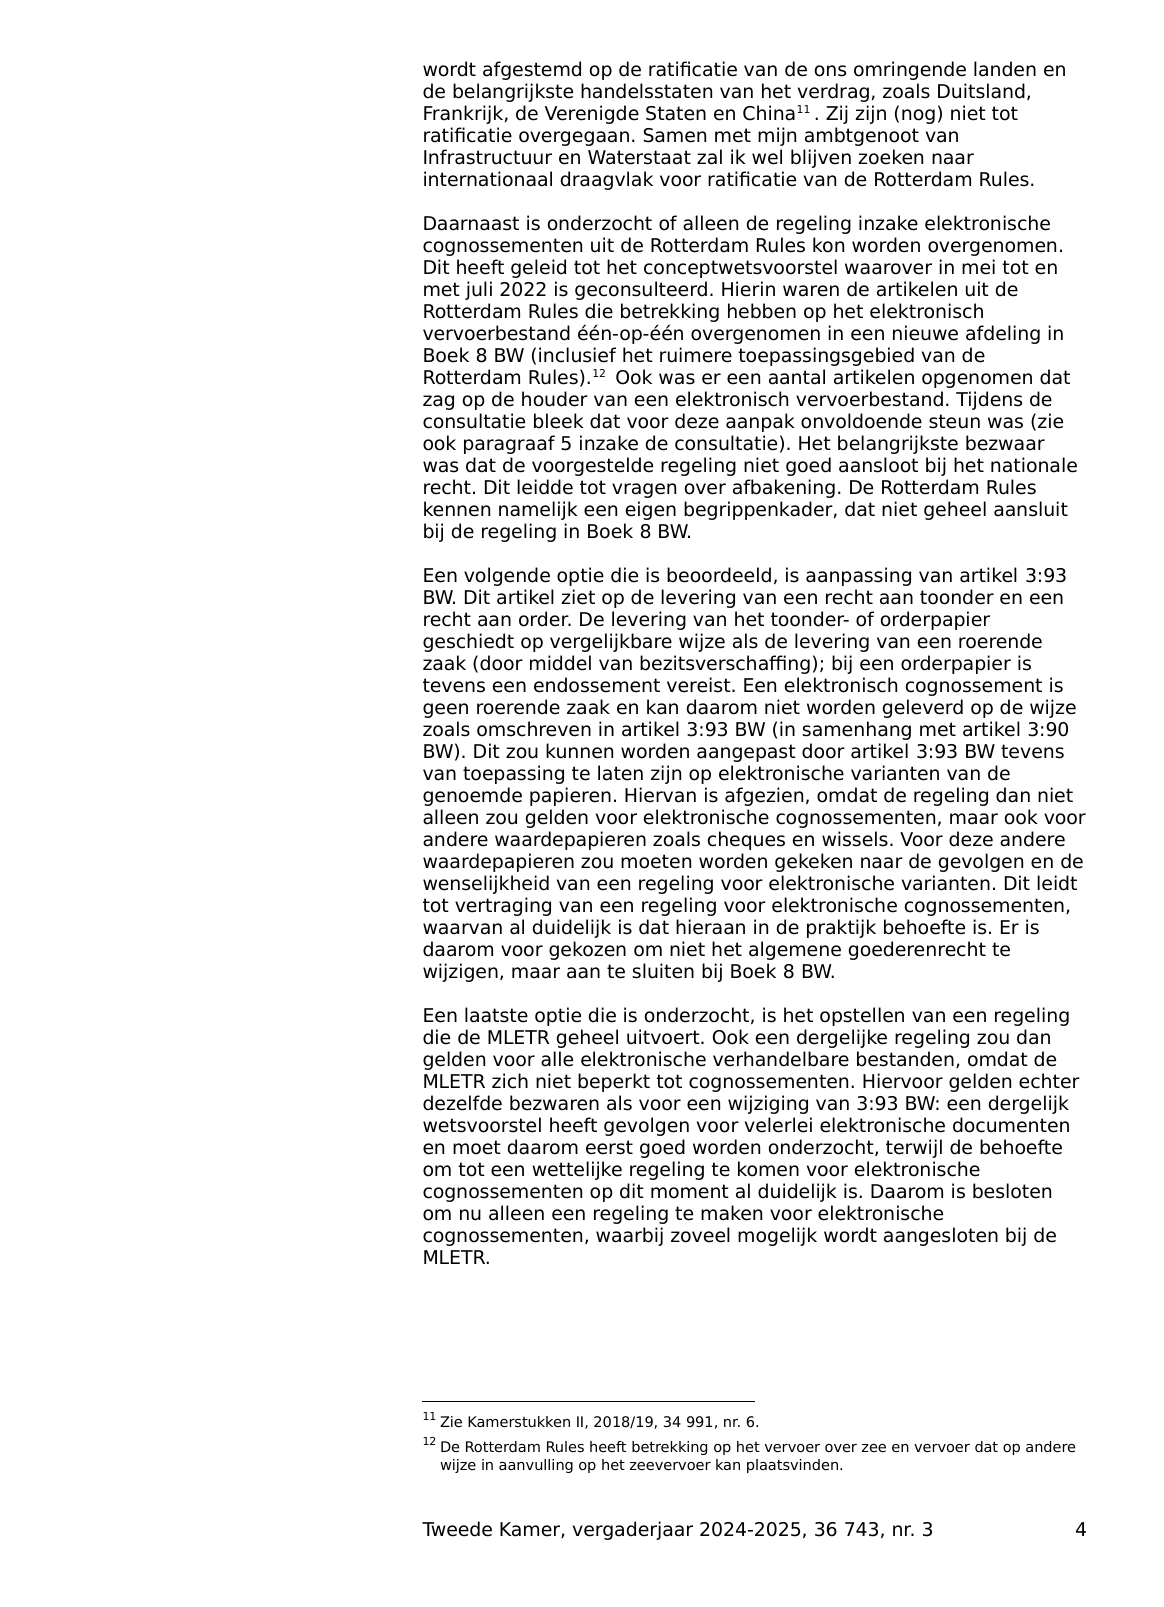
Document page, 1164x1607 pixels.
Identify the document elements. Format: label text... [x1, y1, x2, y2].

text wordt afgestemd op de ratificatie van de ons omringende landen en de belangrijkste handelsstaten van het verdrag, zoals Duitsland, Frankrijk, de Verenigde Staten en China. Zij zijn (nog) niet tot ratificatie overgegaan. Samen met mijn ambtgenoot van Infrastructuur en Waterstaat zal ik wel blijven zoeken naar internationaal draagvlak voor ratificatie van de Rotterdam Rules. [422, 59, 1087, 191]
text Een laatste optie die is onderzocht, is het opstellen van een regeling die de MLETR geheel uitvoert. Ook een dergelijke regeling zou dan gelden voor alle elektronische verhandelbare bestanden, omdat de MLETR zich niet beperkt tot cognossementen. Hiervoor gelden echter dezelfde bezwaren als voor een wijziging van 3:93 BW: een dergelijk wetsvoorstel heeft gevolgen voor velerlei elektronische documenten en moet daarom eerst goed worden onderzocht, terwijl de behoefte om tot een wettelijke regeling te komen voor elektronische cognossementen op dit moment al duidelijk is. Daarom is besloten om nu alleen een regeling te maken voor elektronische cognossementen, waarbij zoveel mogelijk wordt aangesloten bij de MLETR. [422, 1005, 1087, 1268]
text Zie Kamerstukken II, 2018/19, 34 991, nr. 6. [422, 1410, 1087, 1432]
text De Rotterdam Rules heeft betrekking op het vervoer over zee en vervoer dat op andere wijze in aanvulling op het zeevervoer kan plaatsvinden. [422, 1435, 1087, 1474]
text Een volgende optie die is beoordeeld, is aanpassing van artikel 3:93 BW. Dit artikel ziet op de levering van een recht aan toonder en een recht aan order. De levering van het toonder- of orderpapier geschiedt op vergelijkbare wijze als de levering van een roerende zaak (door middel van bezitsverschaffing); bij een orderpapier is tevens een endossement vereist. Een elektronisch cognossement is geen roerende zaak en kan daarom niet worden geleverd op de wijze zoals omschreven in artikel 3:93 BW (in samenhang met artikel 3:90 BW). Dit zou kunnen worden aangepast door artikel 3:93 BW tevens van toepassing te laten zijn op elektronische varianten van de genoemde papieren. Hiervan is afgezien, omdat de regeling dan niet alleen zou gelden voor elektronische cognossementen, maar ook voor andere waardepapieren zoals cheques en wissels. Voor deze andere waardepapieren zou moeten worden gekeken naar de gevolgen en de wenselijkheid van een regeling voor elektronische varianten. Dit leidt tot vertraging van een regeling voor elektronische cognossementen, waarvan al duidelijk is dat hieraan in de praktijk behoefte is. Er is daarom voor gekozen om niet het algemene goederenrecht te wijzigen, maar aan te sluiten bij Boek 8 BW. [422, 565, 1087, 983]
text Daarnaast is onderzocht of alleen de regeling inzake elektronische cognossementen uit de Rotterdam Rules kon worden overgenomen. Dit heeft geleid tot het conceptwetsvoorstel waarover in mei tot en met juli 2022 is geconsulteerd. Hierin waren de artikelen uit de Rotterdam Rules die betrekking hebben op het elektronisch vervoerbestand één-op-één overgenomen in een nieuwe afdeling in Boek 8 BW (inclusief het ruimere toepassingsgebied van de Rotterdam Rules). Ook was er een aantal artikelen opgenomen dat zag op de houder van een elektronisch vervoerbestand. Tijdens de consultatie bleek dat voor deze aanpak onvoldoende steun was (zie ook paragraaf 5 inzake de consultatie). Het belangrijkste bezwaar was dat de voorgestelde regeling niet goed aansloot bij het nationale recht. Dit leidde tot vragen over afbakening. De Rotterdam Rules kennen namelijk een eigen begrippenkader, dat niet geheel aansluit bij de regeling in Boek 8 BW. [422, 213, 1087, 543]
